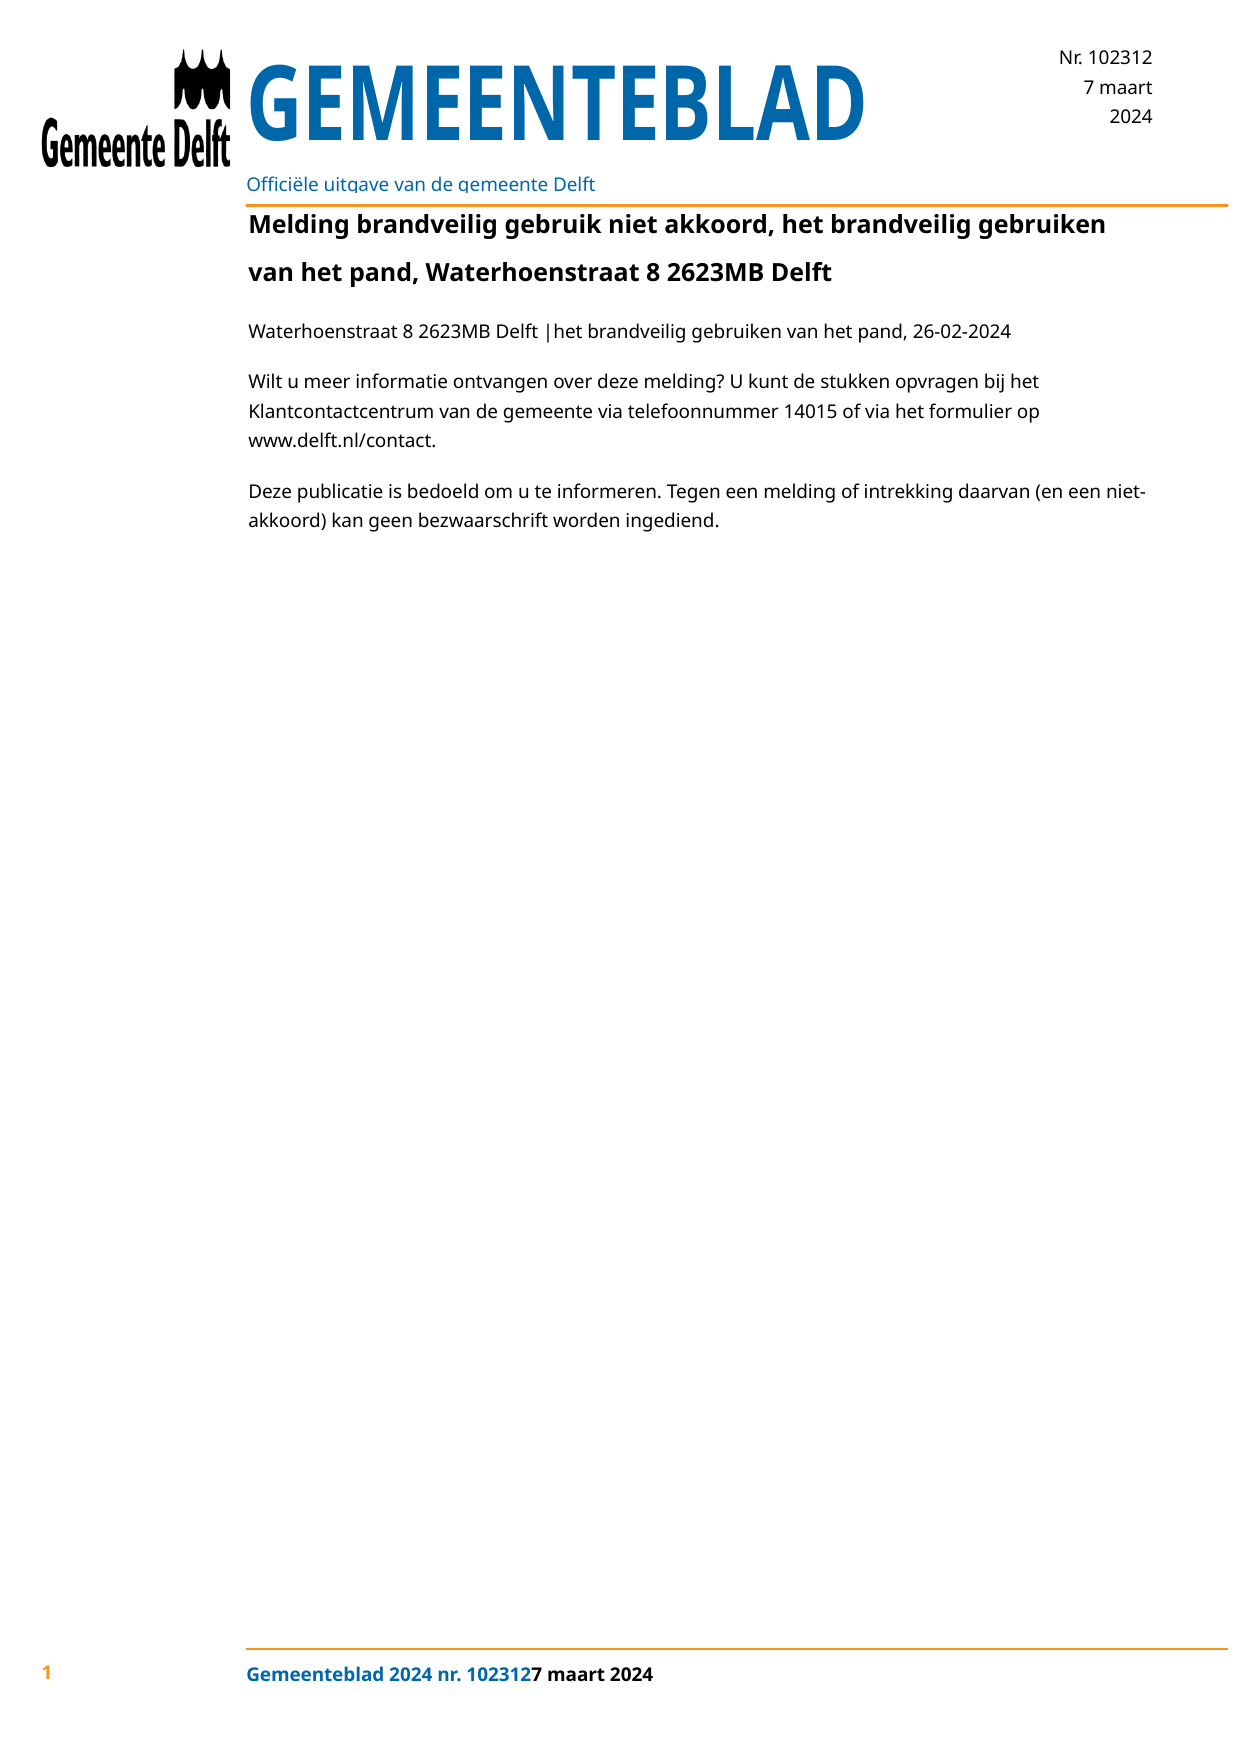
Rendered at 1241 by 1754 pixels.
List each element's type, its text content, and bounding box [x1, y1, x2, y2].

text Melding brandveilig gebruik niet akkoord, het brandveilig gebruiken van het pand, Waterhoenstraat 8 2623MB Delft [248, 207, 1152, 288]
text Waterhoenstraat 8 2623MB Delft |het brandveilig gebruiken van het pand, 26-02-2024 [248, 318, 1152, 344]
text Wilt u meer informatie ontvangen over deze melding? U kunt de stukken opvragen bij het Klantcontactcentrum van de gemeente via telefoonnummer 14015 of via het formulier op www.delft.nl/contact. [248, 368, 1152, 453]
text Deze publicatie is bedoeld om u te informeren. Tegen een melding of intrekking daarvan (en een niet-akkoord) kan geen bezwaarschrift worden ingediend. [248, 478, 1152, 533]
picture [41, 47, 231, 172]
